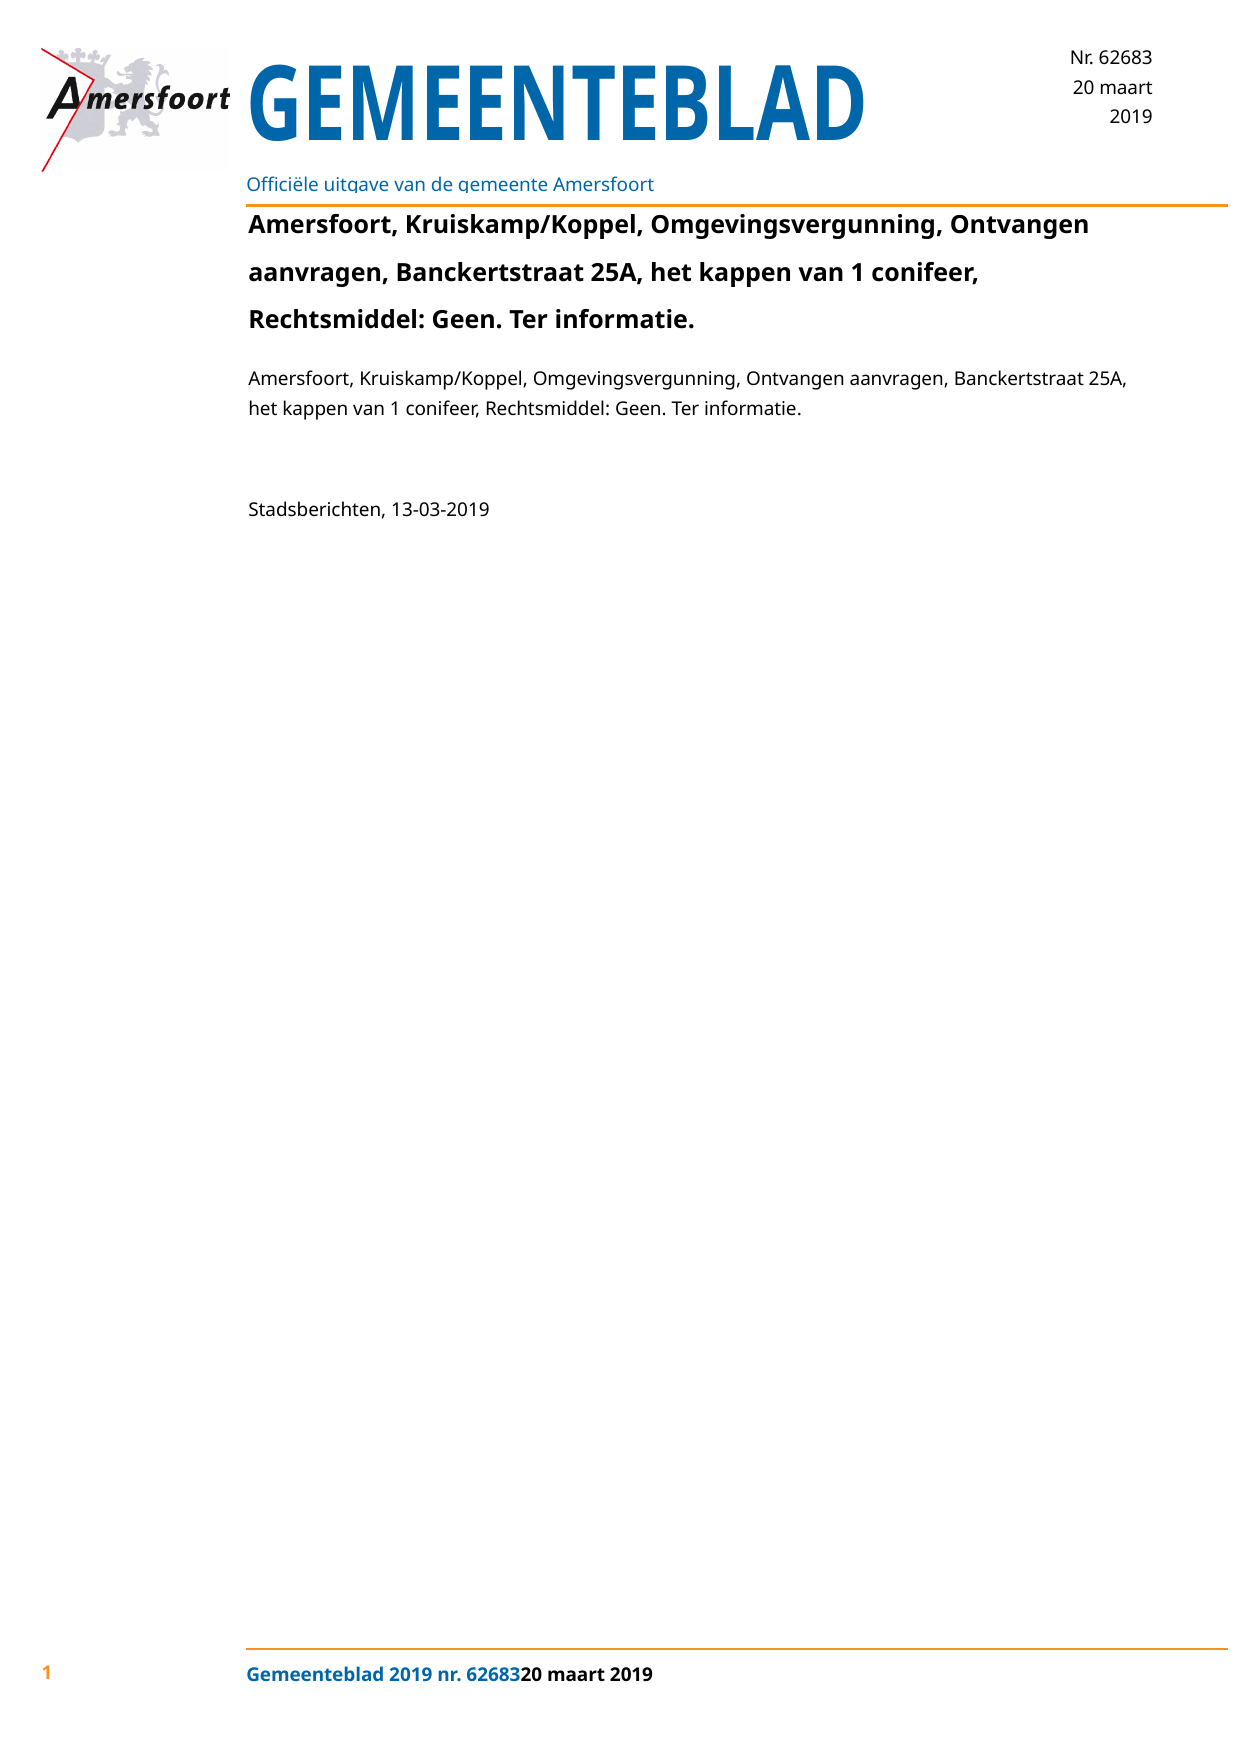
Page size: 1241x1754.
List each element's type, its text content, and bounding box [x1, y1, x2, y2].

text Amersfoort, Kruiskamp/Koppel, Omgevingsvergunning, Ontvangen aanvragen, Banckertstraat 25A, het kappen van 1 conifeer, Rechtsmiddel: Geen. Ter informatie. [248, 207, 1152, 336]
picture [41, 47, 231, 172]
text Stadsberichten, 13-03-2019 [248, 496, 1152, 522]
text Amersfoort, Kruiskamp/Koppel, Omgevingsvergunning, Ontvangen aanvragen, Banckertstraat 25A, het kappen van 1 conifeer, Rechtsmiddel: Geen. Ter informatie. [248, 366, 1152, 421]
